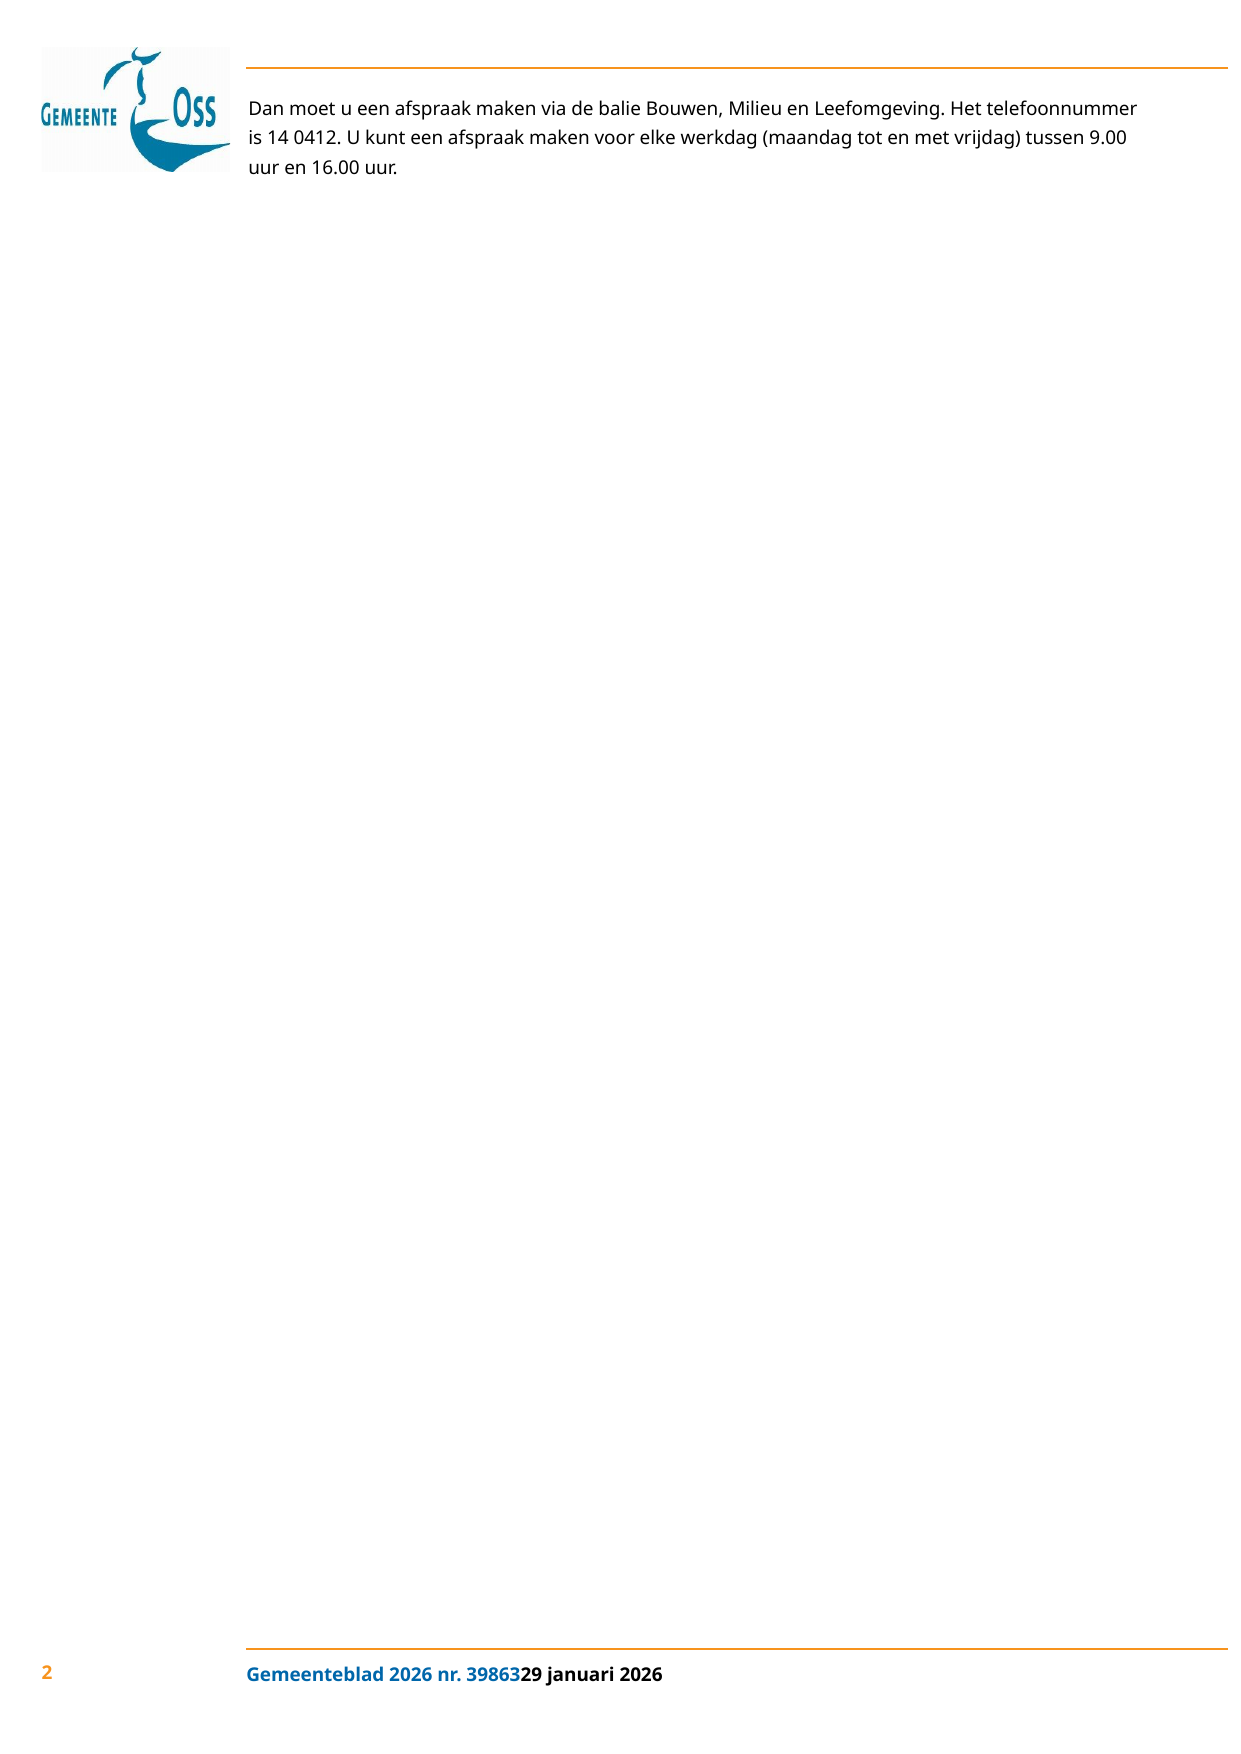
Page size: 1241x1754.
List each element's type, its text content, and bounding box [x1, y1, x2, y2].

picture [41, 47, 231, 172]
text Dan moet u een afspraak maken via de balie Bouwen, Milieu en Leefomgeving. Het telefoonnummer is 14 0412. U kunt een afspraak maken voor elke werkdag (maandag tot en met vrijdag) tussen 9.00 uur en 16.00 uur. [248, 95, 1152, 180]
